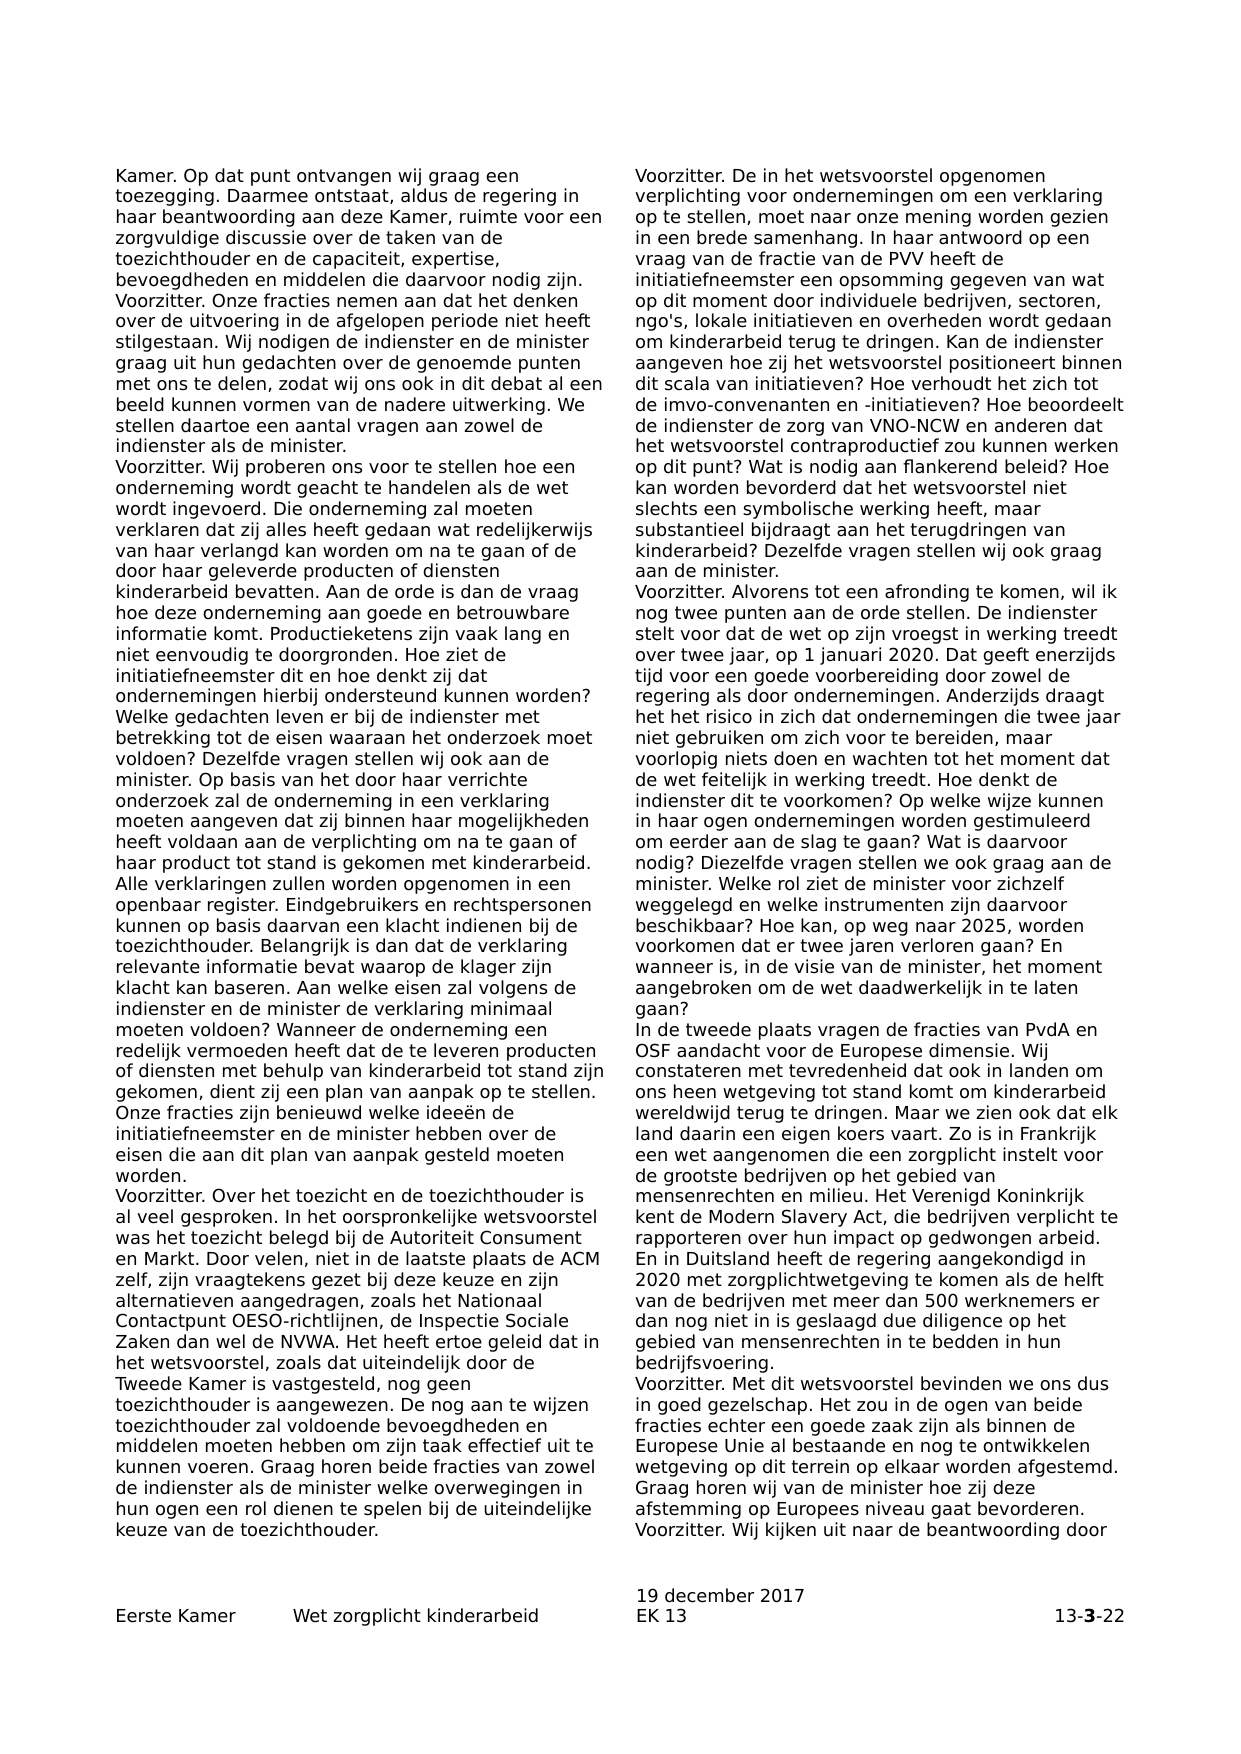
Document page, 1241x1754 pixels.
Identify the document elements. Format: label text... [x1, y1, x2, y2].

text Voorzitter. Over het toezicht en de toezichthouder is al veel gesproken. In het oorspronkelijke wetsvoorstel was het toezicht belegd bij de Autoriteit Consument en Markt. Door velen, niet in de laatste plaats de ACM zelf, zijn vraagtekens gezet bij deze keuze en zijn alternatieven aangedragen, zoals het Nationaal Contactpunt OESO-richtlijnen, de Inspectie Sociale Zaken dan wel de NVWA. Het heeft ertoe geleid dat in het wetsvoorstel, zoals dat uiteindelijk door de Tweede Kamer is vastgesteld, nog geen toezichthouder is aangewezen. De nog aan te wijzen toezichthouder zal voldoende bevoegdheden en middelen moeten hebben om zijn taak effectief uit te kunnen voeren. Graag horen beide fracties van zowel de indienster als de minister welke overwegingen in hun ogen een rol dienen te spelen bij de uiteindelijke keuze van de toezichthouder. [115, 1186, 605, 1540]
text Voorzitter. Wij kijken uit naar de beantwoording door [635, 1519, 1125, 1540]
text In de tweede plaats vragen de fracties van PvdA en OSF aandacht voor de Europese dimensie. Wij constateren met tevredenheid dat ook in landen om ons heen wetgeving tot stand komt om kinderarbeid wereldwijd terug te dringen. Maar we zien ook dat elk land daarin een eigen koers vaart. Zo is in Frankrijk een wet aangenomen die een zorgplicht instelt voor de grootste bedrijven op het gebied van mensenrechten en milieu. Het Verenigd Koninkrijk kent de Modern Slavery Act, die bedrijven verplicht te rapporteren over hun impact op gedwongen arbeid. En in Duitsland heeft de regering aangekondigd in 2020 met zorgplichtwetgeving te komen als de helft van de bedrijven met meer dan 500 werknemers er dan nog niet in is geslaagd due diligence op het gebied van mensenrechten in te bedden in hun bedrijfsvoering. [635, 1019, 1125, 1374]
text Voorzitter. Wij proberen ons voor te stellen hoe een onderneming wordt geacht te handelen als de wet wordt ingevoerd. Die onderneming zal moeten verklaren dat zij alles heeft gedaan wat redelijkerwijs van haar verlangd kan worden om na te gaan of de door haar geleverde producten of diensten kinderarbeid bevatten. Aan de orde is dan de vraag hoe deze onderneming aan goede en betrouwbare informatie komt. Productieketens zijn vaak lang en niet eenvoudig te doorgronden. Hoe ziet de initiatiefneemster dit en hoe denkt zij dat ondernemingen hierbij ondersteund kunnen worden? Welke gedachten leven er bij de indienster met betrekking tot de eisen waaraan het onderzoek moet voldoen? Dezelfde vragen stellen wij ook aan de minister. Op basis van het door haar verrichte onderzoek zal de onderneming in een verklaring moeten aangeven dat zij binnen haar mogelijkheden heeft voldaan aan de verplichting om na te gaan of haar product tot stand is gekomen met kinderarbeid. Alle verklaringen zullen worden opgenomen in een openbaar register. Eindgebruikers en rechtspersonen kunnen op basis daarvan een klacht indienen bij de toezichthouder. Belangrijk is dan dat de verklaring relevante informatie bevat waarop de klager zijn klacht kan baseren. Aan welke eisen zal volgens de indienster en de minister de verklaring minimaal moeten voldoen? Wanneer de onderneming een redelijk vermoeden heeft dat de te leveren producten of diensten met behulp van kinderarbeid tot stand zijn gekomen, dient zij een plan van aanpak op te stellen. Onze fracties zijn benieuwd welke ideeën de initiatiefneemster en de minister hebben over de eisen die aan dit plan van aanpak gesteld moeten worden. [115, 457, 605, 1186]
text Voorzitter. De in het wetsvoorstel opgenomen verplichting voor ondernemingen om een verklaring op te stellen, moet naar onze mening worden gezien in een brede samenhang. In haar antwoord op een vraag van de fractie van de PVV heeft de initiatiefneemster een opsomming gegeven van wat op dit moment door individuele bedrijven, sectoren, ngo's, lokale initiatieven en overheden wordt gedaan om kinderarbeid terug te dringen. Kan de indienster aangeven hoe zij het wetsvoorstel positioneert binnen dit scala van initiatieven? Hoe verhoudt het zich tot de imvo-convenanten en -initiatieven? Hoe beoordeelt de indienster de zorg van VNO-NCW en anderen dat het wetsvoorstel contraproductief zou kunnen werken op dit punt? Wat is nodig aan flankerend beleid? Hoe kan worden bevorderd dat het wetsvoorstel niet slechts een symbolische werking heeft, maar substantieel bijdraagt aan het terugdringen van kinderarbeid? Dezelfde vragen stellen wij ook graag aan de minister. [635, 165, 1125, 582]
text Voorzitter. Met dit wetsvoorstel bevinden we ons dus in goed gezelschap. Het zou in de ogen van beide fracties echter een goede zaak zijn als binnen de Europese Unie al bestaande en nog te ontwikkelen wetgeving op dit terrein op elkaar worden afgestemd. Graag horen wij van de minister hoe zij deze afstemming op Europees niveau gaat bevorderen. [635, 1374, 1125, 1519]
text Voorzitter. Onze fracties nemen aan dat het denken over de uitvoering in de afgelopen periode niet heeft stilgestaan. Wij nodigen de indienster en de minister graag uit hun gedachten over de genoemde punten met ons te delen, zodat wij ons ook in dit debat al een beeld kunnen vormen van de nadere uitwerking. We stellen daartoe een aantal vragen aan zowel de indienster als de minister. [115, 290, 605, 457]
text Voorzitter. Alvorens tot een afronding te komen, wil ik nog twee punten aan de orde stellen. De indienster stelt voor dat de wet op zijn vroegst in werking treedt over twee jaar, op 1 januari 2020. Dat geeft enerzijds tijd voor een goede voorbereiding door zowel de regering als door ondernemingen. Anderzijds draagt het het risico in zich dat ondernemingen die twee jaar niet gebruiken om zich voor te bereiden, maar voorlopig niets doen en wachten tot het moment dat de wet feitelijk in werking treedt. Hoe denkt de indienster dit te voorkomen? Op welke wijze kunnen in haar ogen ondernemingen worden gestimuleerd om eerder aan de slag te gaan? Wat is daarvoor nodig? Diezelfde vragen stellen we ook graag aan de minister. Welke rol ziet de minister voor zichzelf weggelegd en welke instrumenten zijn daarvoor beschikbaar? Hoe kan, op weg naar 2025, worden voorkomen dat er twee jaren verloren gaan? En wanneer is, in de visie van de minister, het moment aangebroken om de wet daadwerkelijk in te laten gaan? [635, 582, 1125, 1019]
text Kamer. Op dat punt ontvangen wij graag een toezegging. Daarmee ontstaat, aldus de regering in haar beantwoording aan deze Kamer, ruimte voor een zorgvuldige discussie over de taken van de toezichthouder en de capaciteit, expertise, bevoegdheden en middelen die daarvoor nodig zijn. [115, 165, 605, 290]
